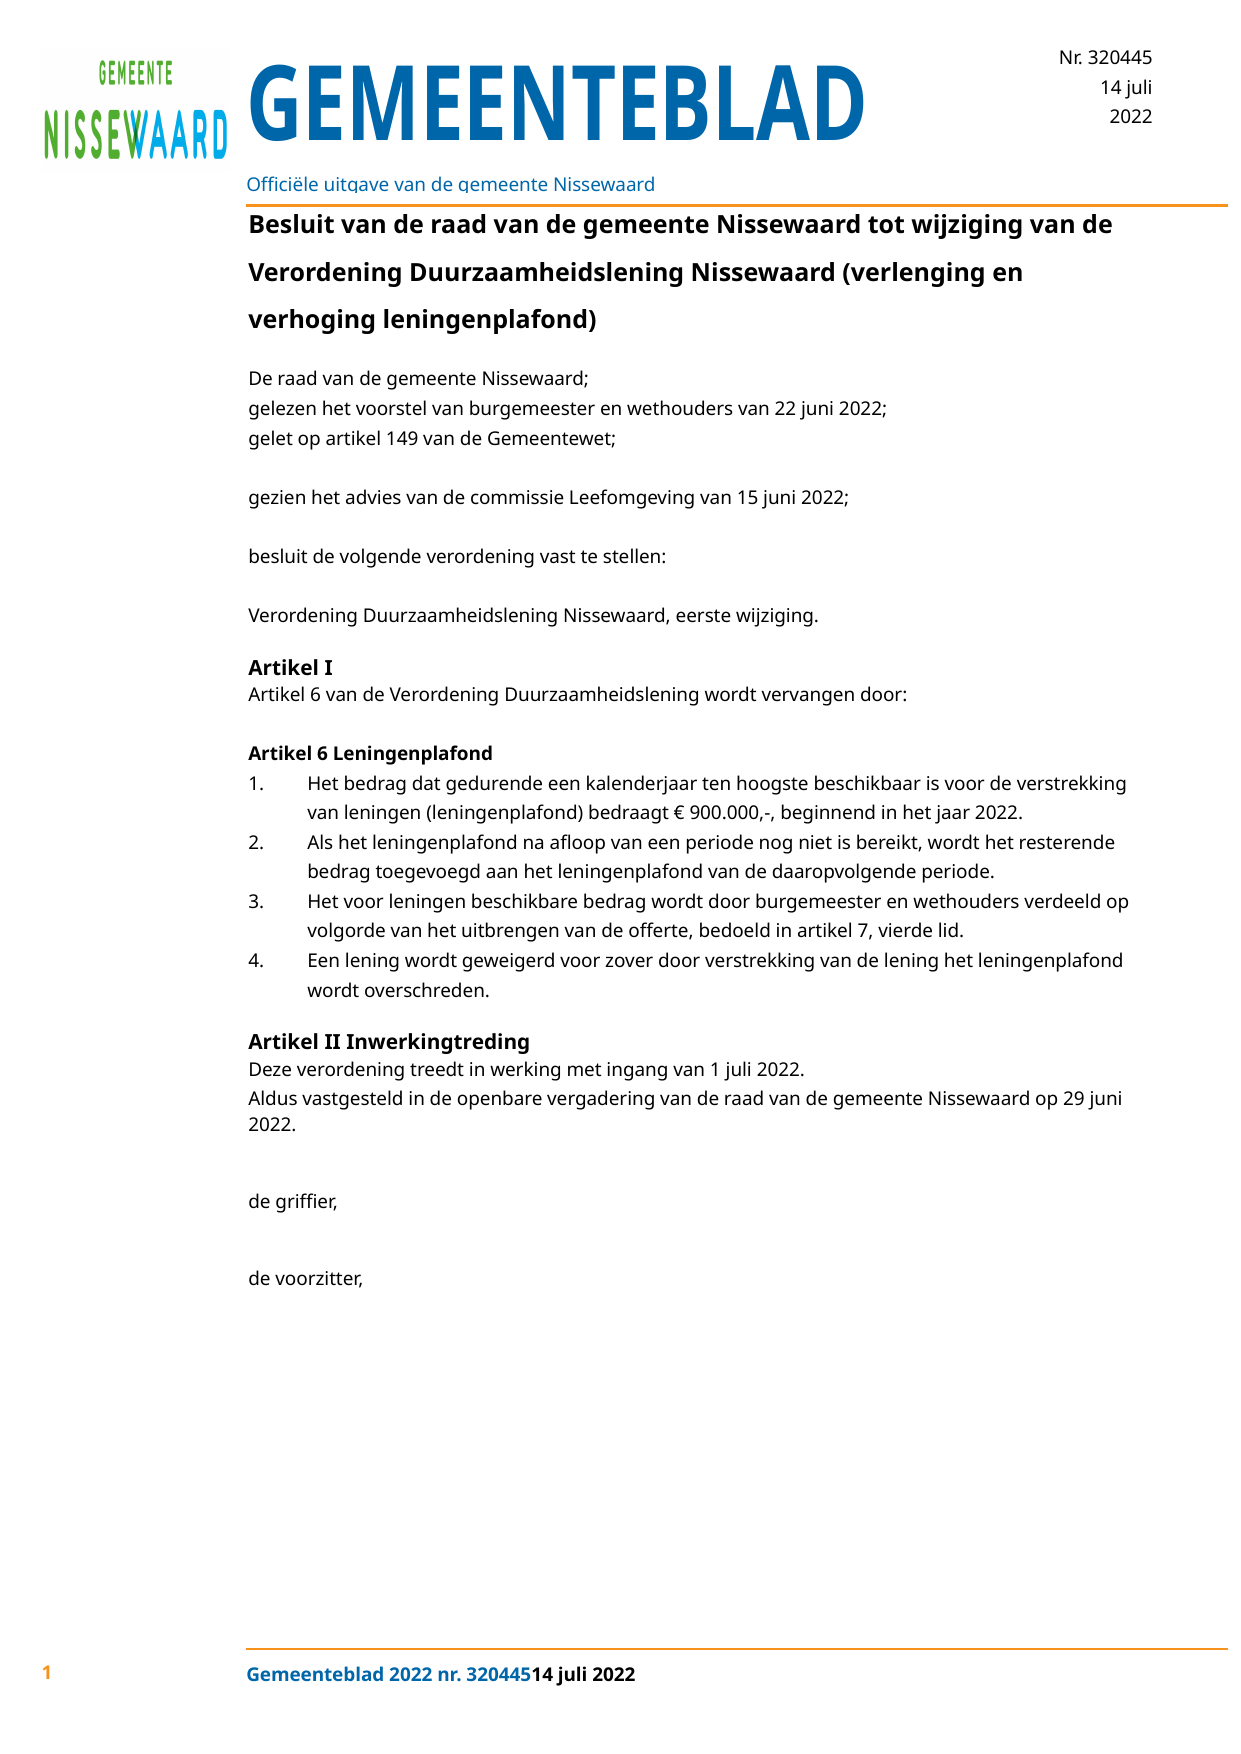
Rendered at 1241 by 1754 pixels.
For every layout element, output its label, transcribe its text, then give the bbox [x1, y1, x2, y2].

list Een lening wordt geweigerd voor zover door verstrekking van de lening het leningenplafond wordt overschreden. [248, 947, 1152, 1003]
text de griffier, [248, 1188, 1152, 1214]
text Aldus vastgesteld in de openbare vergadering van de raad van de gemeente Nissewaard op 29 juni 2022. [248, 1085, 1152, 1137]
picture [41, 47, 231, 172]
text De raad van de gemeente Nissewaard; [248, 366, 1152, 391]
list Het voor leningen beschikbare bedrag wordt door burgemeester en wethouders verdeeld op volgorde van het uitbrengen van de offerte, bedoeld in artikel 7, vierde lid. [248, 888, 1152, 943]
text gelezen het voorstel van burgemeester en wethouders van 22 juni 2022; [248, 395, 1152, 421]
text de voorzitter, [248, 1265, 1152, 1291]
text Artikel 6 van de Verordening Duurzaamheidslening wordt vervangen door: [248, 681, 1152, 707]
list Als het leningenplafond na afloop van een periode nog niet is bereikt, wordt het resterende bedrag toegevoegd aan het leningenplafond van de daaropvolgende periode. [248, 829, 1152, 884]
text Deze verordening treedt in werking met ingang van 1 juli 2022. [248, 1056, 1152, 1081]
text gezien het advies van de commissie Leefomgeving van 15 juni 2022; [248, 484, 1152, 509]
text Artikel 6 Leningenplafond [248, 740, 1152, 766]
text Artikel I [248, 653, 1152, 681]
text Verordening Duurzaamheidslening Nissewaard, eerste wijziging. [248, 602, 1152, 628]
text besluit de volgende verordening vast te stellen: [248, 543, 1152, 569]
text Besluit van de raad van de gemeente Nissewaard tot wijziging van de Verordening Duurzaamheidslening Nissewaard (verlenging en verhoging leningenplafond) [248, 207, 1152, 336]
list Het bedrag dat gedurende een kalenderjaar ten hoogste beschikbaar is voor de verstrekking van leningen (leningenplafond) bedraagt € 900.000,-, beginnend in het jaar 2022. [248, 770, 1152, 825]
text gelet op artikel 149 van de Gemeentewet; [248, 425, 1152, 450]
text Artikel II Inwerkingtreding [248, 1027, 1152, 1056]
